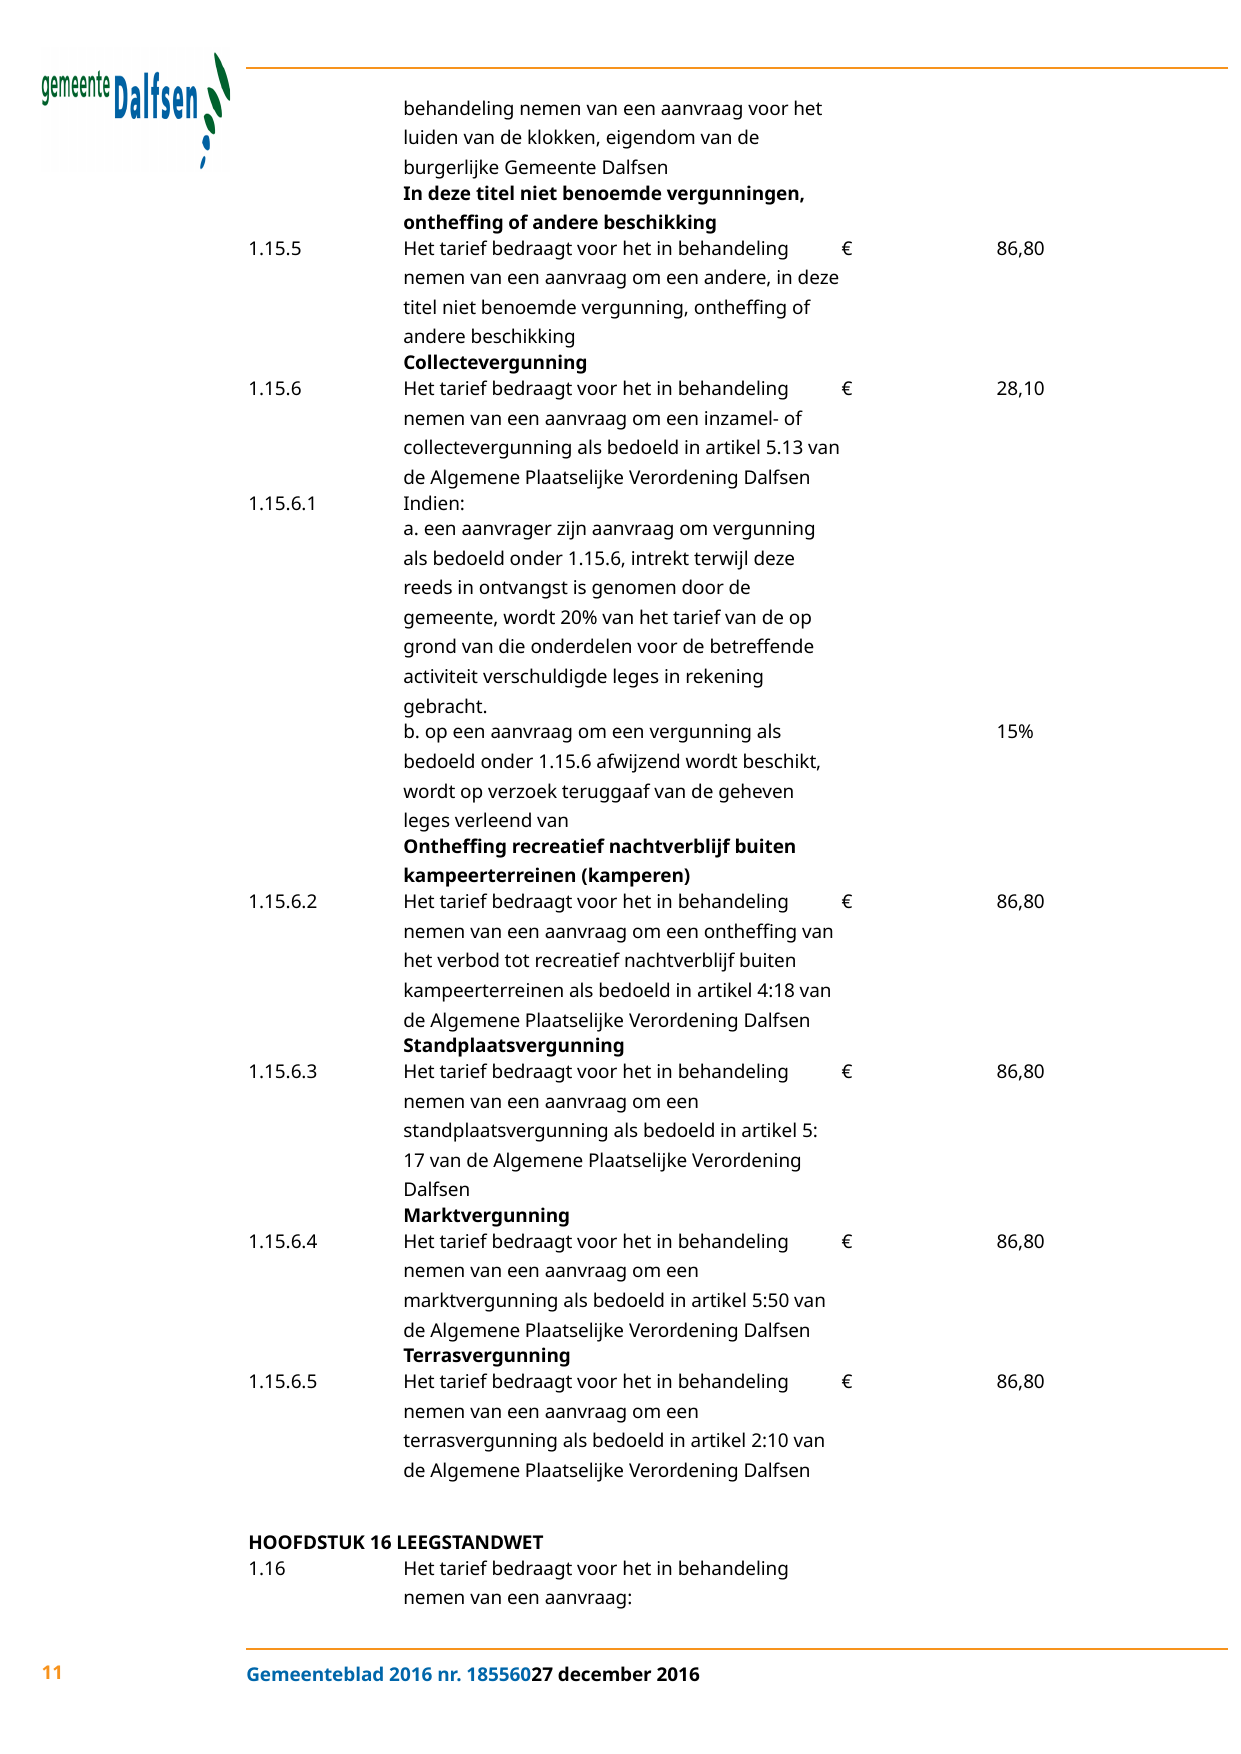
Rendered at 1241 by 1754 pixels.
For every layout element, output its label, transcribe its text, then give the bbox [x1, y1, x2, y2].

table_cell Het tarief bedraagt voor het in behandeling nemen van een aanvraag om een inzamel- of collectevergunning als bedoeld in artikel 5.13 van de Algemene Plaatselijke Verordening Dalfsen [403, 375, 841, 490]
table_cell [996, 1033, 1152, 1058]
table_cell € [841, 1368, 996, 1483]
table_cell Indien: [403, 490, 841, 515]
table_cell € [841, 889, 996, 1032]
table_cell behandeling nemen van een aanvraag voor het luiden van de klokken, eigendom van de burgerlijke Gemeente Dalfsen [403, 95, 841, 180]
table_cell Het tarief bedraagt voor het in behandeling nemen van een aanvraag om een marktvergunning als bedoeld in artikel 5:50 van de Algemene Plaatselijke Verordening Dalfsen [403, 1228, 841, 1342]
table_cell 86,80 [996, 235, 1152, 349]
table_cell [996, 490, 1152, 515]
table_cell [841, 515, 996, 719]
table_cell a. een aanvrager zijn aanvraag om vergunning als bedoeld onder 1.15.6, intrekt terwijl deze reeds in ontvangst is genomen door de gemeente, wordt 20% van het tarief van de op grond van die onderdelen voor de betreffende activiteit verschuldigde leges in rekening gebracht. [403, 515, 841, 719]
table_cell [996, 515, 1152, 719]
table_cell [248, 1033, 403, 1058]
table_cell Collectevergunning [403, 350, 841, 375]
table_header Het tarief bedraagt voor het in behandeling nemen van een aanvraag: [403, 1555, 841, 1610]
table_cell [841, 833, 996, 888]
table_cell [841, 350, 996, 375]
table_cell 28,10 [996, 375, 1152, 490]
table_cell 86,80 [996, 1058, 1152, 1202]
table_cell [841, 490, 996, 515]
table_cell [248, 833, 403, 888]
table_cell 15% [996, 719, 1152, 833]
table_cell [996, 1343, 1152, 1368]
table_cell 1.15.6.3 [248, 1058, 403, 1202]
table_cell 86,80 [996, 1228, 1152, 1342]
table_cell Standplaatsvergunning [403, 1033, 841, 1058]
table_cell [841, 95, 996, 180]
table_cell 1.15.6 [248, 375, 403, 490]
table_cell [248, 1202, 403, 1228]
table_cell b. op een aanvraag om een vergunning als bedoeld onder 1.15.6 afwijzend wordt beschikt, wordt op verzoek teruggaaf van de geheven leges verleend van [403, 719, 841, 833]
text HOOFDSTUK 16 LEEGSTANDWET [248, 1529, 1152, 1555]
table_cell Marktvergunning [403, 1202, 841, 1228]
table_cell Ontheffing recreatief nachtverblijf buiten kampeerterreinen (kamperen) [403, 833, 841, 888]
table_cell [996, 350, 1152, 375]
table_cell [841, 1202, 996, 1228]
table_header [841, 1555, 996, 1610]
table_cell [841, 1343, 996, 1368]
table_cell [996, 1202, 1152, 1228]
table_cell In deze titel niet benoemde vergunningen, ontheffing of andere beschikking [403, 180, 841, 235]
table_cell Het tarief bedraagt voor het in behandeling nemen van een aanvraag om een andere, in deze titel niet benoemde vergunning, ontheffing of andere beschikking [403, 235, 841, 349]
table_cell [996, 180, 1152, 235]
table_cell 86,80 [996, 889, 1152, 1032]
table_cell 1.15.6.5 [248, 1368, 403, 1483]
table_cell [841, 719, 996, 833]
table_cell 86,80 [996, 1368, 1152, 1483]
table_header [996, 1555, 1152, 1610]
table_cell € [841, 1228, 996, 1342]
table_cell € [841, 235, 996, 349]
table_cell Het tarief bedraagt voor het in behandeling nemen van een aanvraag om een standplaatsvergunning als bedoeld in artikel 5: 17 van de Algemene Plaatselijke Verordening Dalfsen [403, 1058, 841, 1202]
table_cell € [841, 1058, 996, 1202]
table_cell Terrasvergunning [403, 1343, 841, 1368]
table_cell [248, 180, 403, 235]
table_cell 1.15.6.2 [248, 889, 403, 1032]
table_cell Het tarief bedraagt voor het in behandeling nemen van een aanvraag om een terrasvergunning als bedoeld in artikel 2:10 van de Algemene Plaatselijke Verordening Dalfsen [403, 1368, 841, 1483]
table_cell [248, 95, 403, 180]
table_cell [248, 515, 403, 719]
table_cell [248, 719, 403, 833]
table_cell Het tarief bedraagt voor het in behandeling nemen van een aanvraag om een ontheffing van het verbod tot recreatief nachtverblijf buiten kampeerterreinen als bedoeld in artikel 4:18 van de Algemene Plaatselijke Verordening Dalfsen [403, 889, 841, 1032]
table_cell [841, 180, 996, 235]
table_cell [996, 95, 1152, 180]
table_cell € [841, 375, 996, 490]
table_cell [996, 833, 1152, 888]
table_cell 1.15.5 [248, 235, 403, 349]
picture [41, 47, 231, 172]
table_cell [841, 1033, 996, 1058]
table_cell 1.15.6.4 [248, 1228, 403, 1342]
table_cell [248, 350, 403, 375]
table_header 1.16 [248, 1555, 403, 1610]
table_cell [248, 1343, 403, 1368]
table_cell 1.15.6.1 [248, 490, 403, 515]
